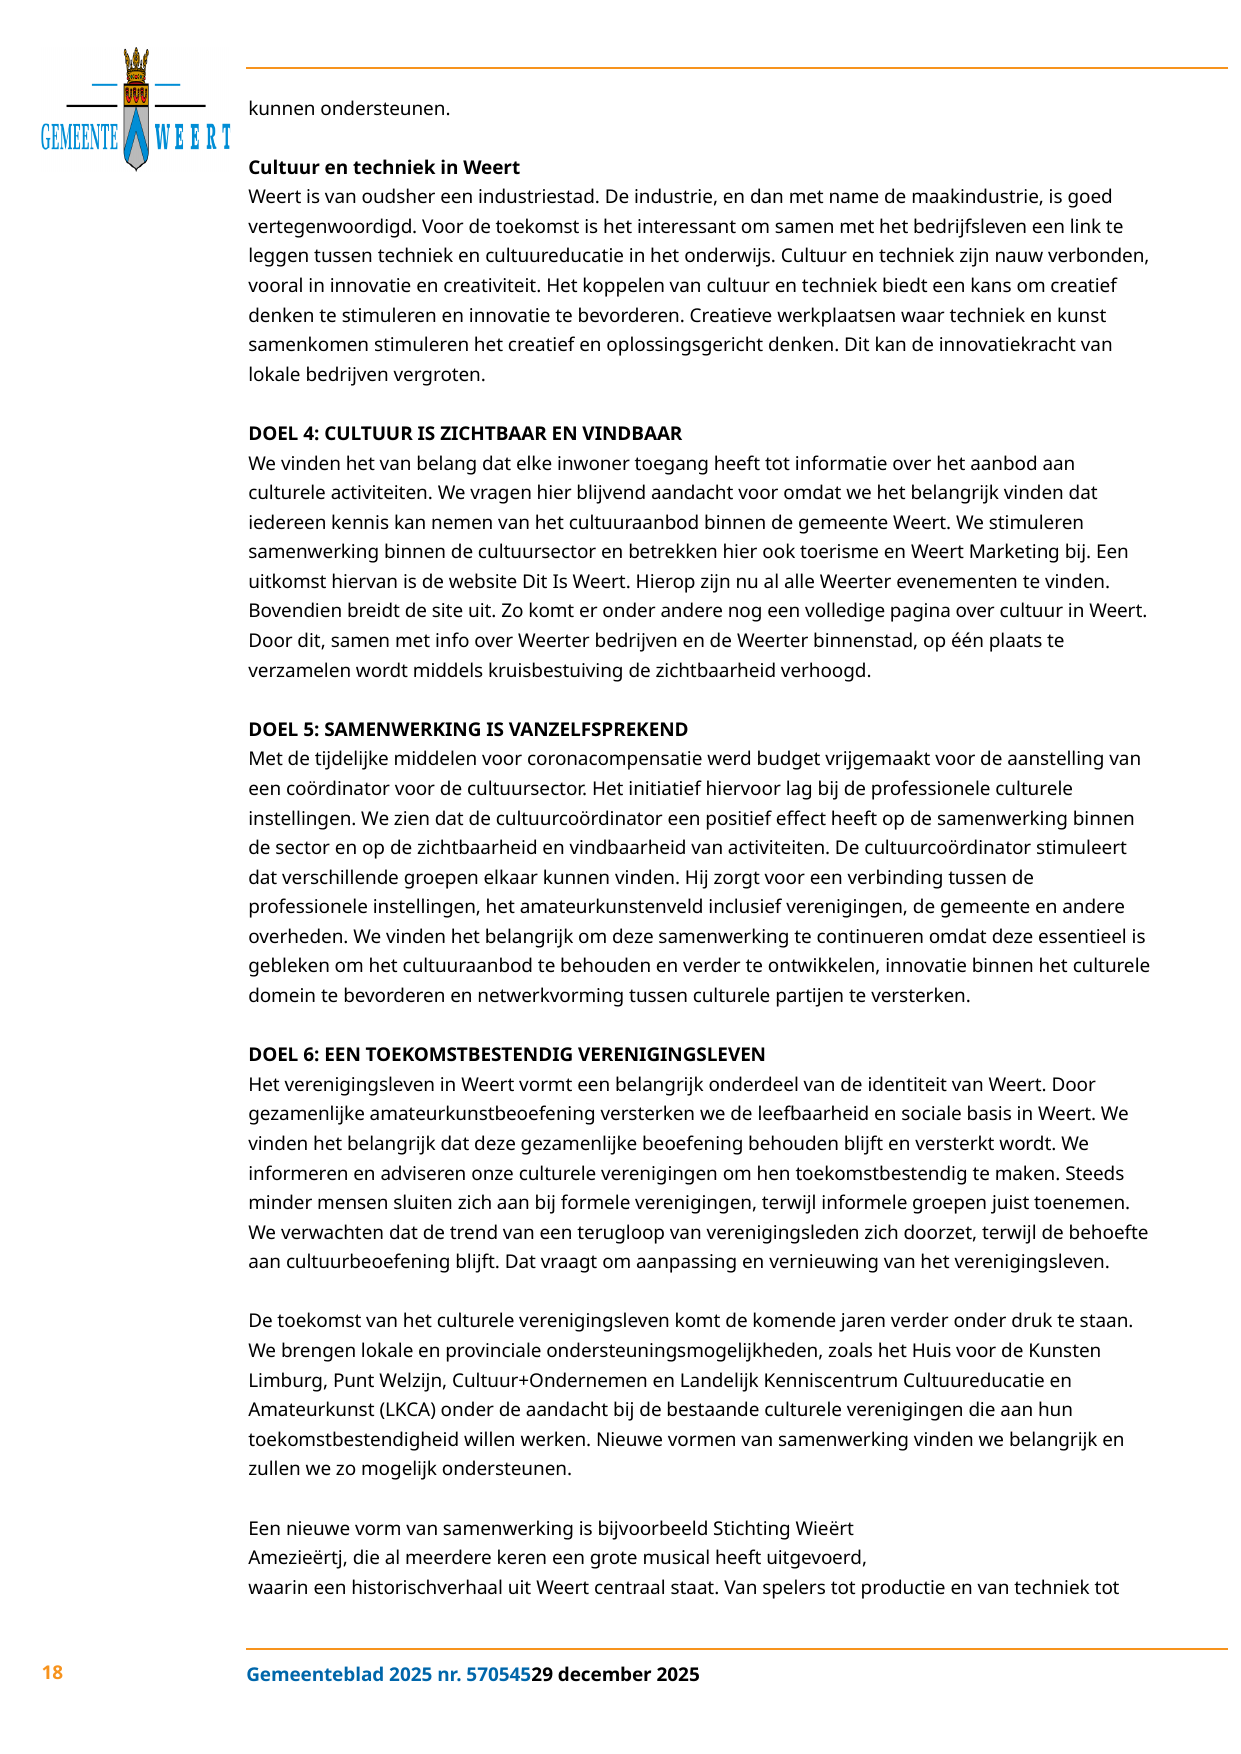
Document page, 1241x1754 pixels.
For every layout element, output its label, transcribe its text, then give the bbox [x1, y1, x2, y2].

text Met de tijdelijke middelen voor coronacompensatie werd budget vrijgemaakt voor de aanstelling van een coördinator voor de cultuursector. Het initiatief hiervoor lag bij de professionele culturele instellingen. We zien dat de cultuurcoördinator een positief effect heeft op de samenwerking binnen de sector en op de zichtbaarheid en vindbaarheid van activiteiten. De cultuurcoördinator stimuleert dat verschillende groepen elkaar kunnen vinden. Hij zorgt voor een verbinding tussen de professionele instellingen, het amateurkunstenveld inclusief verenigingen, de gemeente en andere overheden. We vinden het belangrijk om deze samenwerking te continueren omdat deze essentieel is gebleken om het cultuuraanbod te behouden en verder te ontwikkelen, innovatie binnen het culturele domein te bevorderen en netwerkvorming tussen culturele partijen te versterken. [248, 746, 1152, 1008]
text DOEL 5: SAMENWERKING IS VANZELFSPREKEND [248, 716, 1152, 742]
text kunnen ondersteunen. [248, 95, 1152, 121]
text De toekomst van het culturele verenigingsleven komt de komende jaren verder onder druk te staan. We brengen lokale en provinciale ondersteuningsmogelijkheden, zoals het Huis voor de Kunsten Limburg, Punt Welzijn, Cultuur+Ondernemen en Landelijk Kenniscentrum Cultuureducatie en Amateurkunst (LKCA) onder de aandacht bij de bestaande culturele verenigingen die aan hun toekomstbestendigheid willen werken. Nieuwe vormen van samenwerking vinden we belangrijk en zullen we zo mogelijk ondersteunen. [248, 1308, 1152, 1481]
text We vinden het van belang dat elke inwoner toegang heeft tot informatie over het aanbod aan culturele activiteiten. We vragen hier blijvend aandacht voor omdat we het belangrijk vinden dat iedereen kennis kan nemen van het cultuuraanbod binnen de gemeente Weert. We stimuleren samenwerking binnen de cultuursector en betrekken hier ook toerisme en Weert Marketing bij. Een uitkomst hiervan is de website Dit Is Weert. Hierop zijn nu al alle Weerter evenementen te vinden. Bovendien breidt de site uit. Zo komt er onder andere nog een volledige pagina over cultuur in Weert. Door dit, samen met info over Weerter bedrijven en de Weerter binnenstad, op één plaats te verzamelen wordt middels kruisbestuiving de zichtbaarheid verhoogd. [248, 450, 1152, 683]
table_header Een nieuwe vorm van samenwerking is bijvoorbeeld Stichting Wieërt Amezieërtj, die al meerdere keren een grote musical heeft uitgevoerd, waarin een historischverhaal uit Weert centraal staat. Van spelers tot productie en van techniek tot [248, 1515, 1152, 1600]
text Weert is van oudsher een industriestad. De industrie, en dan met name de maakindustrie, is goed vertegenwoordigd. Voor de toekomst is het interessant om samen met het bedrijfsleven een link te leggen tussen techniek en cultuureducatie in het onderwijs. Cultuur en techniek zijn nauw verbonden, vooral in innovatie en creativiteit. Het koppelen van cultuur en techniek biedt een kans om creatief denken te stimuleren en innovatie te bevorderen. Creatieve werkplaatsen waar techniek en kunst samenkomen stimuleren het creatief en oplossingsgericht denken. Dit kan de innovatiekracht van lokale bedrijven vergroten. [248, 183, 1152, 387]
text DOEL 6: EEN TOEKOMSTBESTENDIG VERENIGINGSLEVEN [248, 1041, 1152, 1067]
text Cultuur en techniek in Weert [248, 154, 1152, 180]
picture [41, 47, 231, 172]
text DOEL 4: CULTUUR IS ZICHTBAAR EN VINDBAAR [248, 420, 1152, 446]
text Het verenigingsleven in Weert vormt een belangrijk onderdeel van de identiteit van Weert. Door gezamenlijke amateurkunstbeoefening versterken we de leefbaarheid en sociale basis in Weert. We vinden het belangrijk dat deze gezamenlijke beoefening behouden blijft en versterkt wordt. We informeren en adviseren onze culturele verenigingen om hen toekomstbestendig te maken. Steeds minder mensen sluiten zich aan bij formele verenigingen, terwijl informele groepen juist toenemen. We verwachten dat de trend van een terugloop van verenigingsleden zich doorzet, terwijl de behoefte aan cultuurbeoefening blijft. Dat vraagt om aanpassing en vernieuwing van het verenigingsleven. [248, 1071, 1152, 1274]
